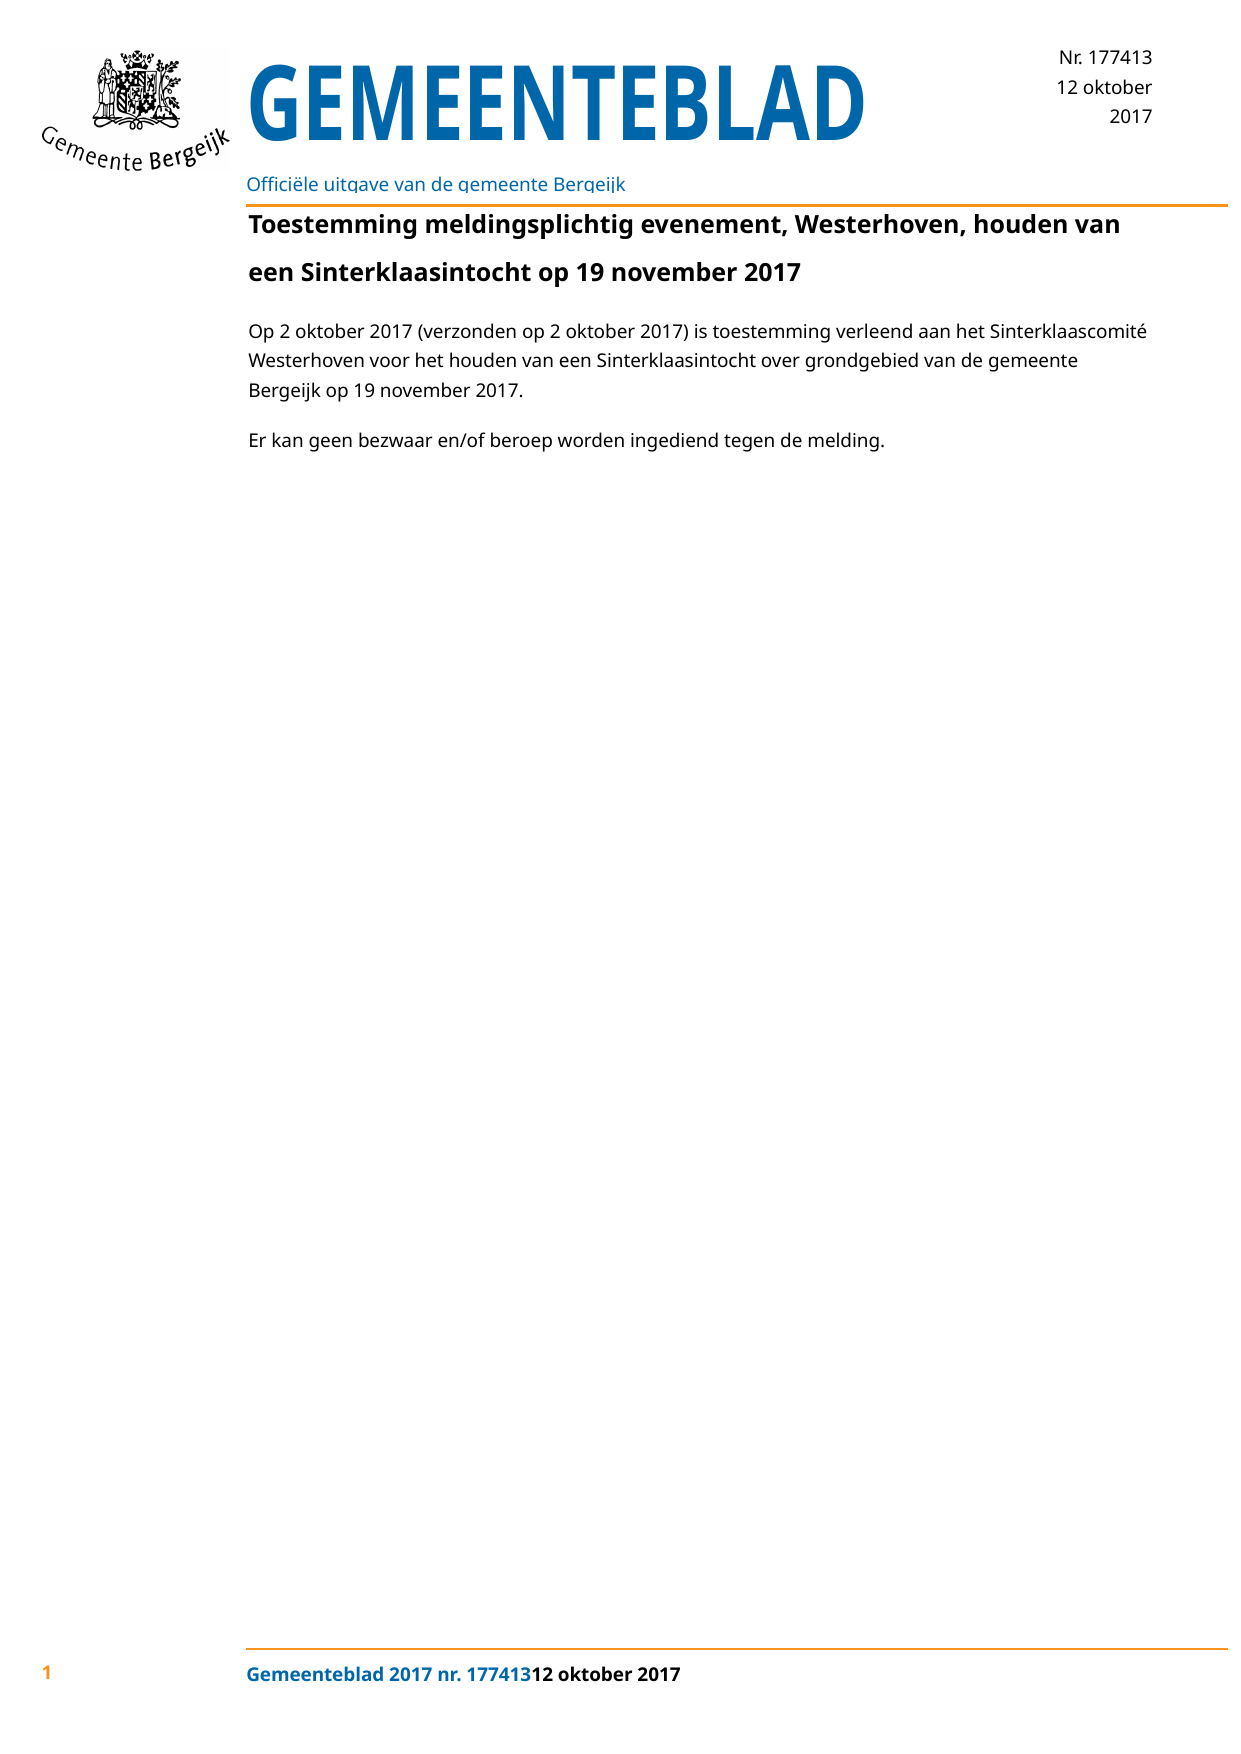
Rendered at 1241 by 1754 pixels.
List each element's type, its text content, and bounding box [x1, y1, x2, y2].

text Op 2 oktober 2017 (verzonden op 2 oktober 2017) is toestemming verleend aan het Sinterklaascomité Westerhoven voor het houden van een Sinterklaasintocht over grondgebied van de gemeente Bergeijk op 19 november 2017. [248, 318, 1152, 403]
text Er kan geen bezwaar en/of beroep worden ingediend tegen de melding. [248, 427, 1152, 453]
text Toestemming meldingsplichtig evenement, Westerhoven, houden van een Sinterklaasintocht op 19 november 2017 [248, 207, 1152, 288]
picture [41, 47, 231, 172]
